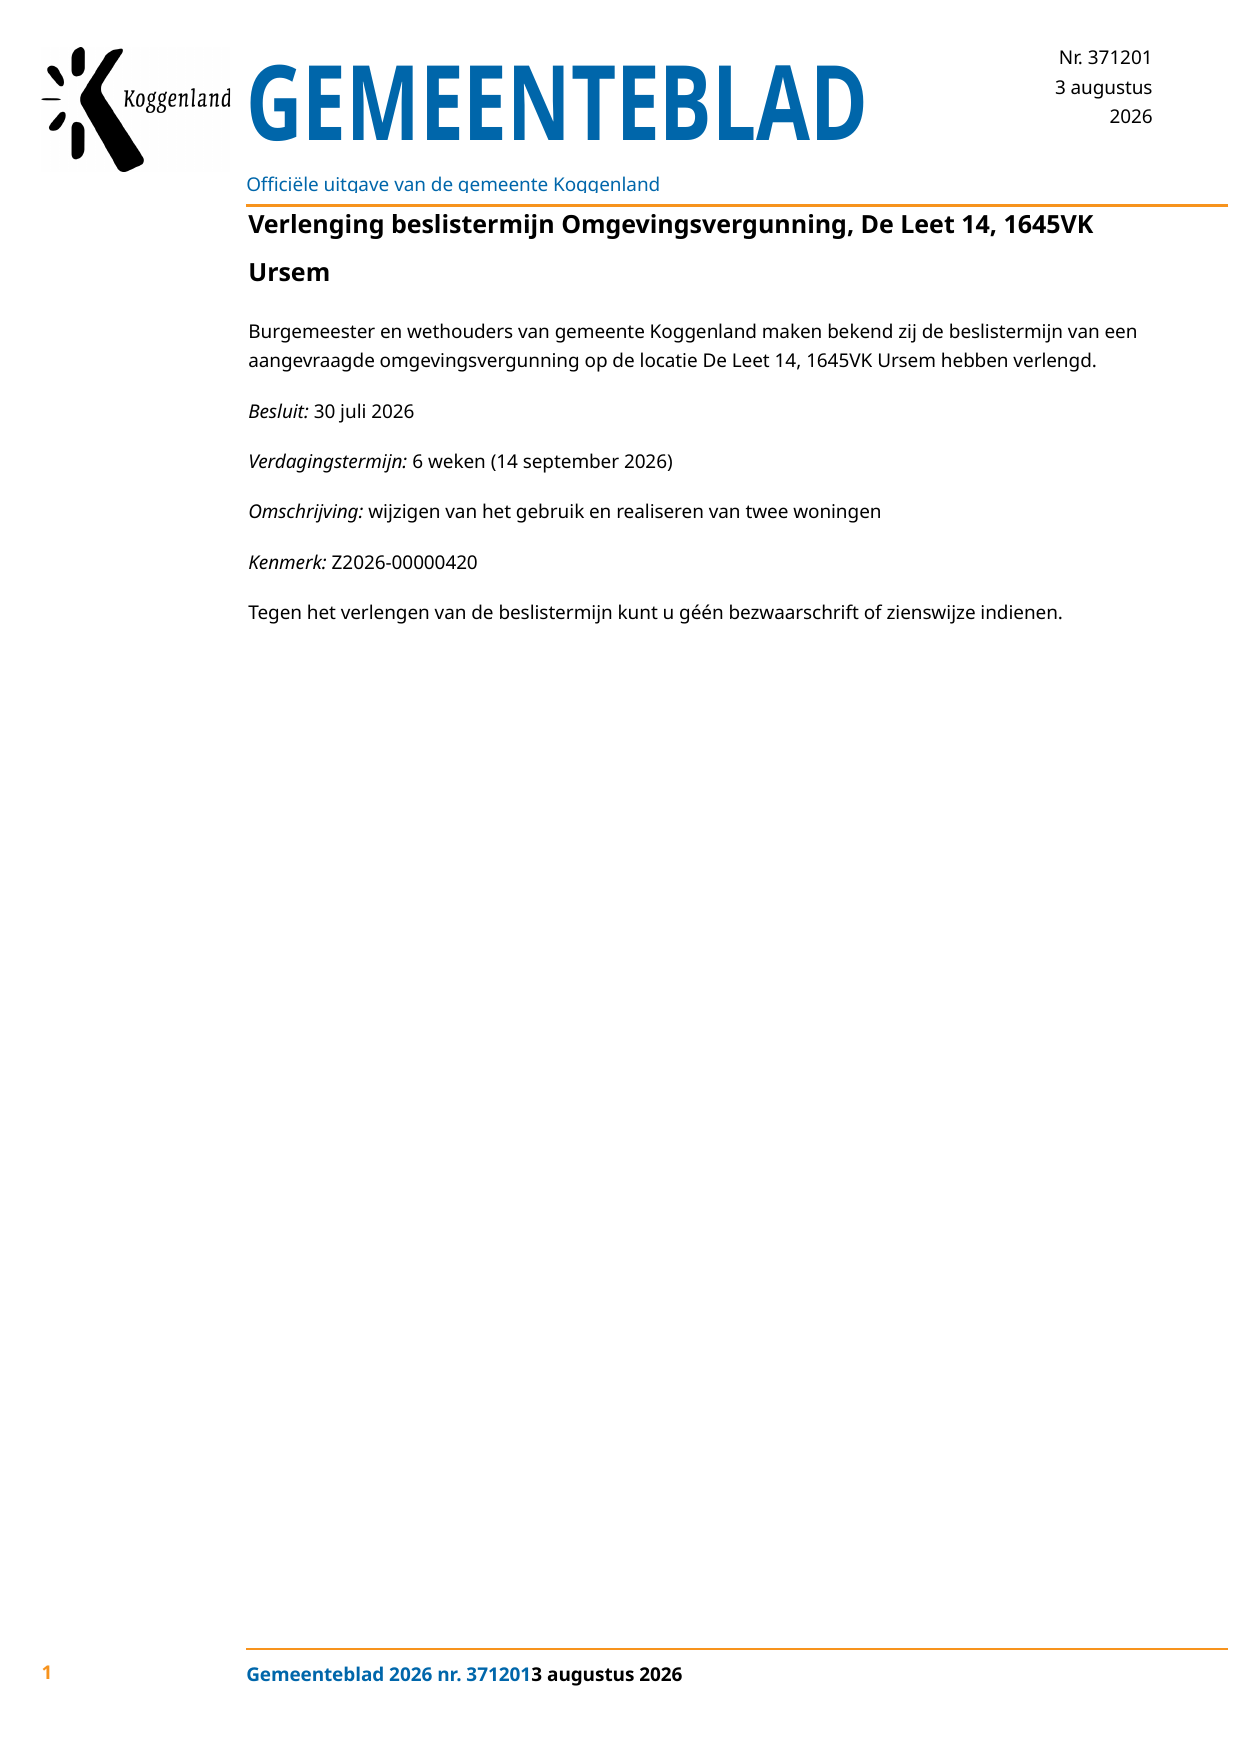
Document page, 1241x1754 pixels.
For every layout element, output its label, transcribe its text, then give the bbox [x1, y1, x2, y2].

text Verdagingstermijn: 6 weken (14 september 2026) [248, 448, 1152, 474]
text Burgemeester en wethouders van gemeente Koggenland maken bekend zij de beslistermijn van een aangevraagde omgevingsvergunning op de locatie De Leet 14, 1645VK Ursem hebben verlengd. [248, 318, 1152, 373]
text Omschrijving: wijzigen van het gebruik en realiseren van twee woningen [248, 499, 1152, 524]
text Besluit: 30 juli 2026 [248, 398, 1152, 424]
picture [41, 47, 231, 172]
text Verlenging beslistermijn Omgevingsvergunning, De Leet 14, 1645VK Ursem [248, 207, 1152, 288]
text Kenmerk: Z2026-00000420 [248, 549, 1152, 575]
text Tegen het verlengen van de beslistermijn kunt u géén bezwaarschrift of zienswijze indienen. [248, 599, 1152, 625]
